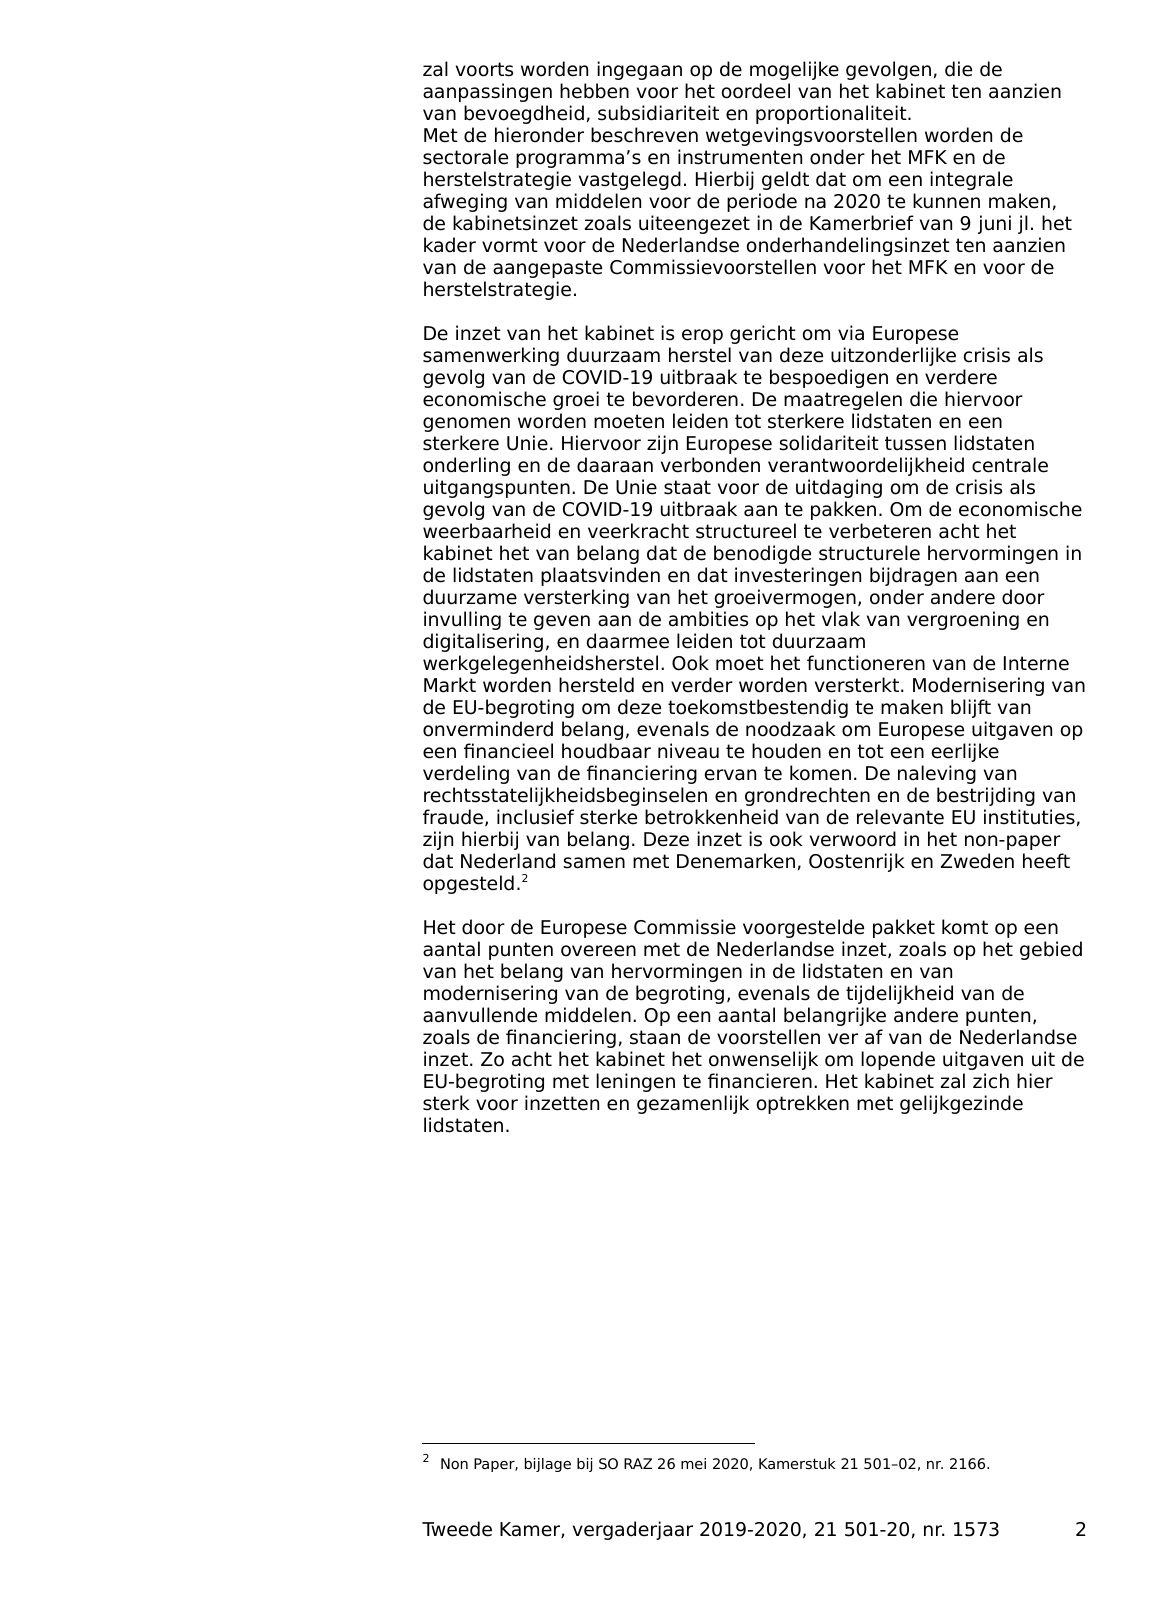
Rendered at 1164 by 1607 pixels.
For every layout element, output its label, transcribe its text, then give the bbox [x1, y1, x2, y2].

text Met de hieronder beschreven wetgevingsvoorstellen worden de sectorale programma’s en instrumenten onder het MFK en de herstelstrategie vastgelegd. Hierbij geldt dat om een integrale afweging van middelen voor de periode na 2020 te kunnen maken, de kabinetsinzet zoals uiteengezet in de Kamerbrief van 9 juni jl. het kader vormt voor de Nederlandse onderhandelingsinzet ten aanzien van de aangepaste Commissievoorstellen voor het MFK en voor de herstelstrategie. [422, 125, 1087, 301]
text De inzet van het kabinet is erop gericht om via Europese samenwerking duurzaam herstel van deze uitzonderlijke crisis als gevolg van de COVID-19 uitbraak te bespoedigen en verdere economische groei te bevorderen. De maatregelen die hiervoor genomen worden moeten leiden tot sterkere lidstaten en een sterkere Unie. Hiervoor zijn Europese solidariteit tussen lidstaten onderling en de daaraan verbonden verantwoordelijkheid centrale uitgangspunten. De Unie staat voor de uitdaging om de crisis als gevolg van de COVID-19 uitbraak aan te pakken. Om de economische weerbaarheid en veerkracht structureel te verbeteren acht het kabinet het van belang dat de benodigde structurele hervormingen in de lidstaten plaatsvinden en dat investeringen bijdragen aan een duurzame versterking van het groeivermogen, onder andere door invulling te geven aan de ambities op het vlak van vergroening en digitalisering, en daarmee leiden tot duurzaam werkgelegenheidsherstel. Ook moet het functioneren van de Interne Markt worden hersteld en verder worden versterkt. Modernisering van de EU-begroting om deze toekomstbestendig te maken blijft van onverminderd belang, evenals de noodzaak om Europese uitgaven op een financieel houdbaar niveau te houden en tot een eerlijke verdeling van de financiering ervan te komen. De naleving van rechtsstatelijkheidsbeginselen en grondrechten en de bestrijding van fraude, inclusief sterke betrokkenheid van de relevante EU instituties, zijn hierbij van belang. Deze inzet is ook verwoord in het non-paper dat Nederland samen met Denemarken, Oostenrijk en Zweden heeft opgesteld. [422, 323, 1087, 894]
text zal voorts worden ingegaan op de mogelijke gevolgen, die de aanpassingen hebben voor het oordeel van het kabinet ten aanzien van bevoegdheid, subsidiariteit en proportionaliteit. [422, 59, 1087, 125]
text Non Paper, bijlage bij SO RAZ 26 mei 2020, Kamerstuk 21 501–02, nr. 2166. [422, 1452, 1087, 1474]
text Het door de Europese Commissie voorgestelde pakket komt op een aantal punten overeen met de Nederlandse inzet, zoals op het gebied van het belang van hervormingen in de lidstaten en van modernisering van de begroting, evenals de tijdelijkheid van de aanvullende middelen. Op een aantal belangrijke andere punten, zoals de financiering, staan de voorstellen ver af van de Nederlandse inzet. Zo acht het kabinet het onwenselijk om lopende uitgaven uit de EU-begroting met leningen te financieren. Het kabinet zal zich hier sterk voor inzetten en gezamenlijk optrekken met gelijkgezinde lidstaten. [422, 917, 1087, 1136]
